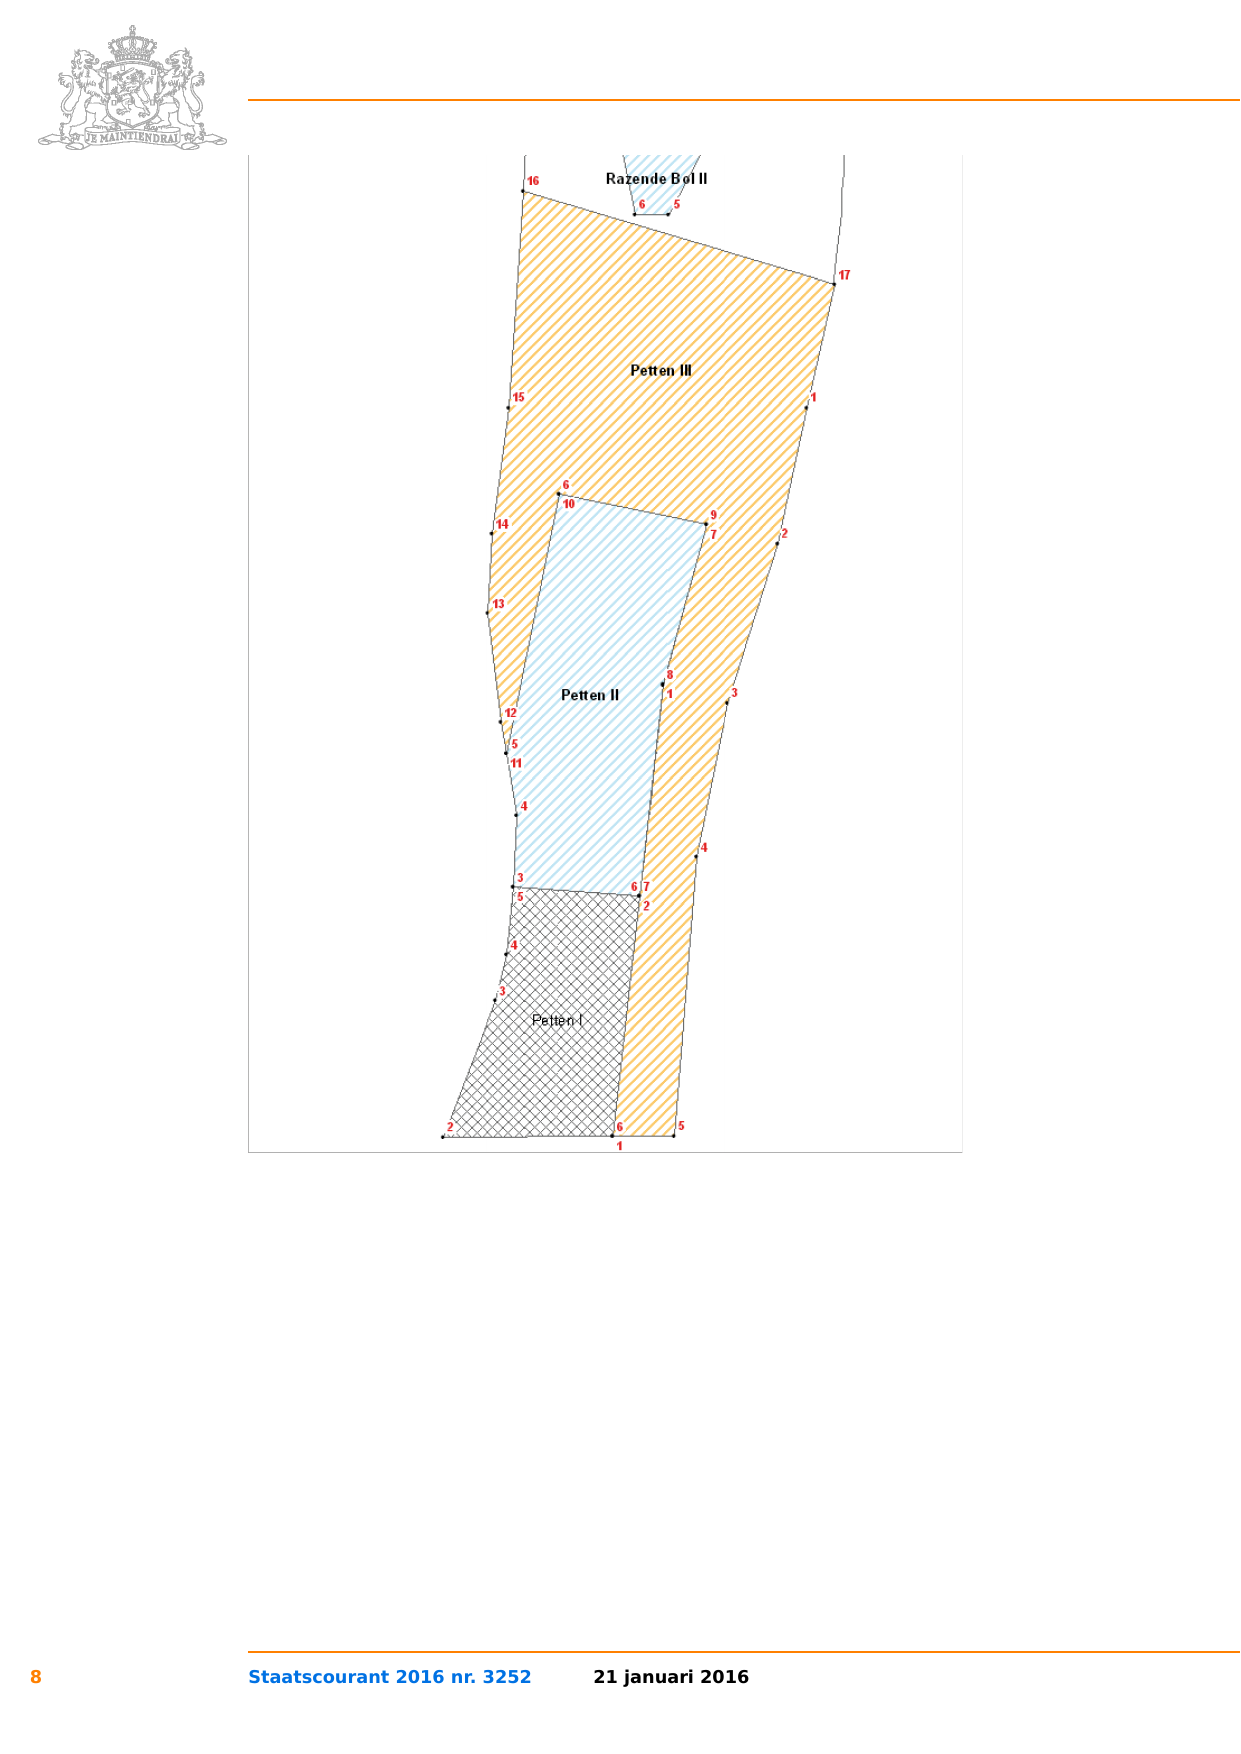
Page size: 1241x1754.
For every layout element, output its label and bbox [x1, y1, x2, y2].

picture [248, 155, 963, 1153]
picture [38, 25, 227, 150]
